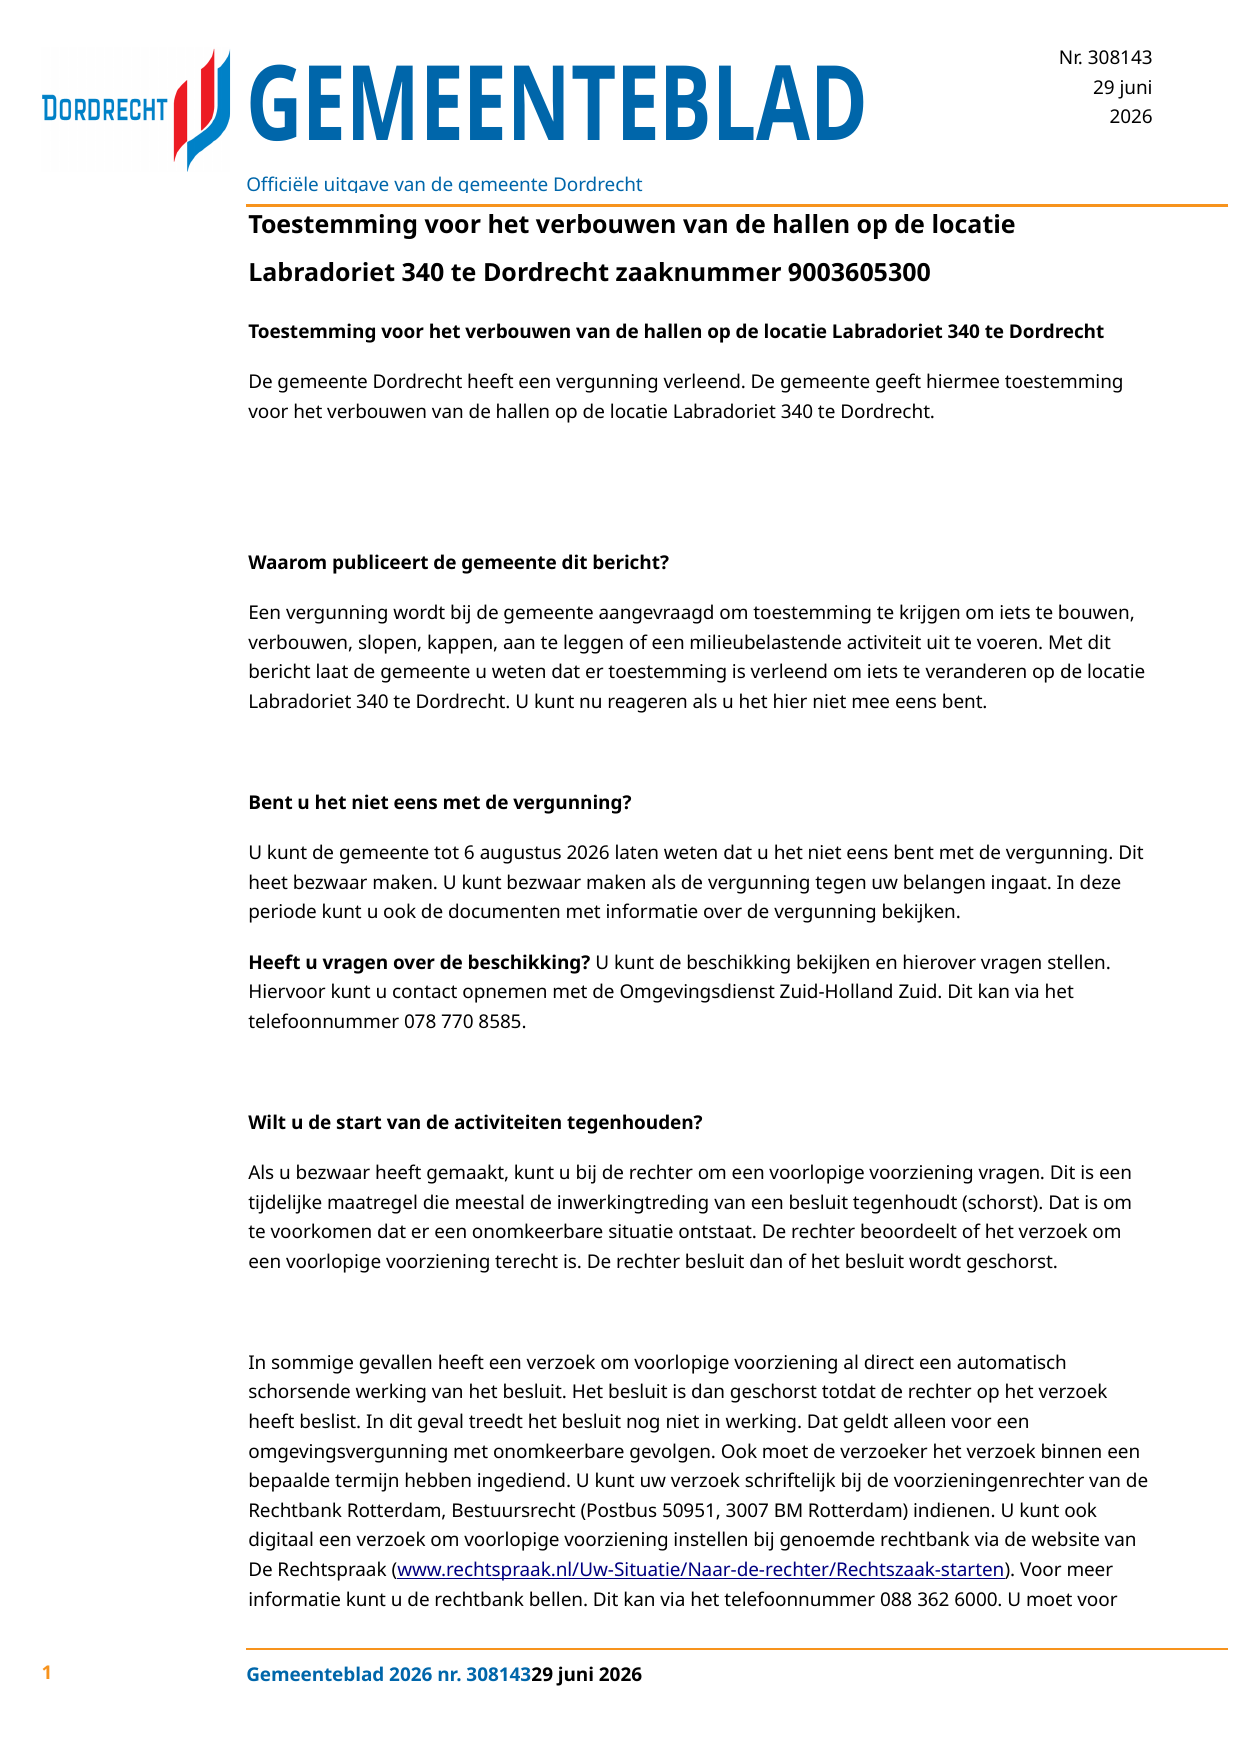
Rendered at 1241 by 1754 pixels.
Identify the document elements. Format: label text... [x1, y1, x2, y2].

text De gemeente Dordrecht heeft een vergunning verleend. De gemeente geeft hiermee toestemming voor het verbouwen van de hallen op de locatie Labradoriet 340 te Dordrecht. [248, 368, 1152, 424]
text Toestemming voor het verbouwen van de hallen op de locatie Labradoriet 340 te Dordrecht zaaknummer 9003605300 [248, 207, 1152, 288]
text U kunt de gemeente tot 6 augustus 2026 laten weten dat u het niet eens bent met de vergunning. Dit heet bezwaar maken. U kunt bezwaar maken als de vergunning tegen uw belangen ingaat. In deze periode kunt u ook de documenten met informatie over de vergunning bekijken. [248, 839, 1152, 924]
picture [41, 47, 231, 172]
text Als u bezwaar heeft gemaakt, kunt u bij de rechter om een voorlopige voorziening vragen. Dit is een tijdelijke maatregel die meestal de inwerkingtreding van een besluit tegenhoudt (schorst). Dat is om te voorkomen dat er een onomkeerbare situatie ontstaat. De rechter beoordeelt of het verzoek om een voorlopige voorziening terecht is. De rechter besluit dan of het besluit wordt geschorst. [248, 1159, 1152, 1274]
text Een vergunning wordt bij de gemeente aangevraagd om toestemming te krijgen om iets te bouwen, verbouwen, slopen, kappen, aan te leggen of een milieubelastende activiteit uit te voeren. Met dit bericht laat de gemeente u weten dat er toestemming is verleend om iets te veranderen op de locatie Labradoriet 340 te Dordrecht. U kunt nu reageren als u het hier niet mee eens bent. [248, 599, 1152, 714]
text Heeft u vragen over de beschikking? U kunt de beschikking bekijken en hierover vragen stellen. Hiervoor kunt u contact opnemen met de Omgevingsdienst Zuid-Holland Zuid. Dit kan via het telefoonnummer 078 770 8585. [248, 949, 1152, 1034]
text Wilt u de start van de activiteiten tegenhouden? [248, 1109, 1152, 1135]
text Waarom publiceert de gemeente dit bericht? [248, 549, 1152, 575]
text Bent u het niet eens met de vergunning? [248, 789, 1152, 815]
text In sommige gevallen heeft een verzoek om voorlopige voorziening al direct een automatisch schorsende werking van het besluit. Het besluit is dan geschorst totdat de rechter op het verzoek heeft beslist. In dit geval treedt het besluit nog niet in werking. Dat geldt alleen voor een omgevingsvergunning met onomkeerbare gevolgen. Ook moet de verzoeker het verzoek binnen een bepaalde termijn hebben ingediend. U kunt uw verzoek schriftelijk bij de voorzieningenrechter van de Rechtbank Rotterdam, Bestuursrecht (Postbus 50951, 3007 BM Rotterdam) indienen. U kunt ook digitaal een verzoek om voorlopige voorziening instellen bij genoemde rechtbank via de website van De Rechtspraak (www.rechtspraak.nl/Uw-Situatie/Naar-de-rechter/Rechtszaak-starten). Voor meer informatie kunt u de rechtbank bellen. Dit kan via het telefoonnummer 088 362 6000. U moet voor [248, 1349, 1152, 1612]
text Toestemming voor het verbouwen van de hallen op de locatie Labradoriet 340 te Dordrecht [248, 318, 1152, 344]
